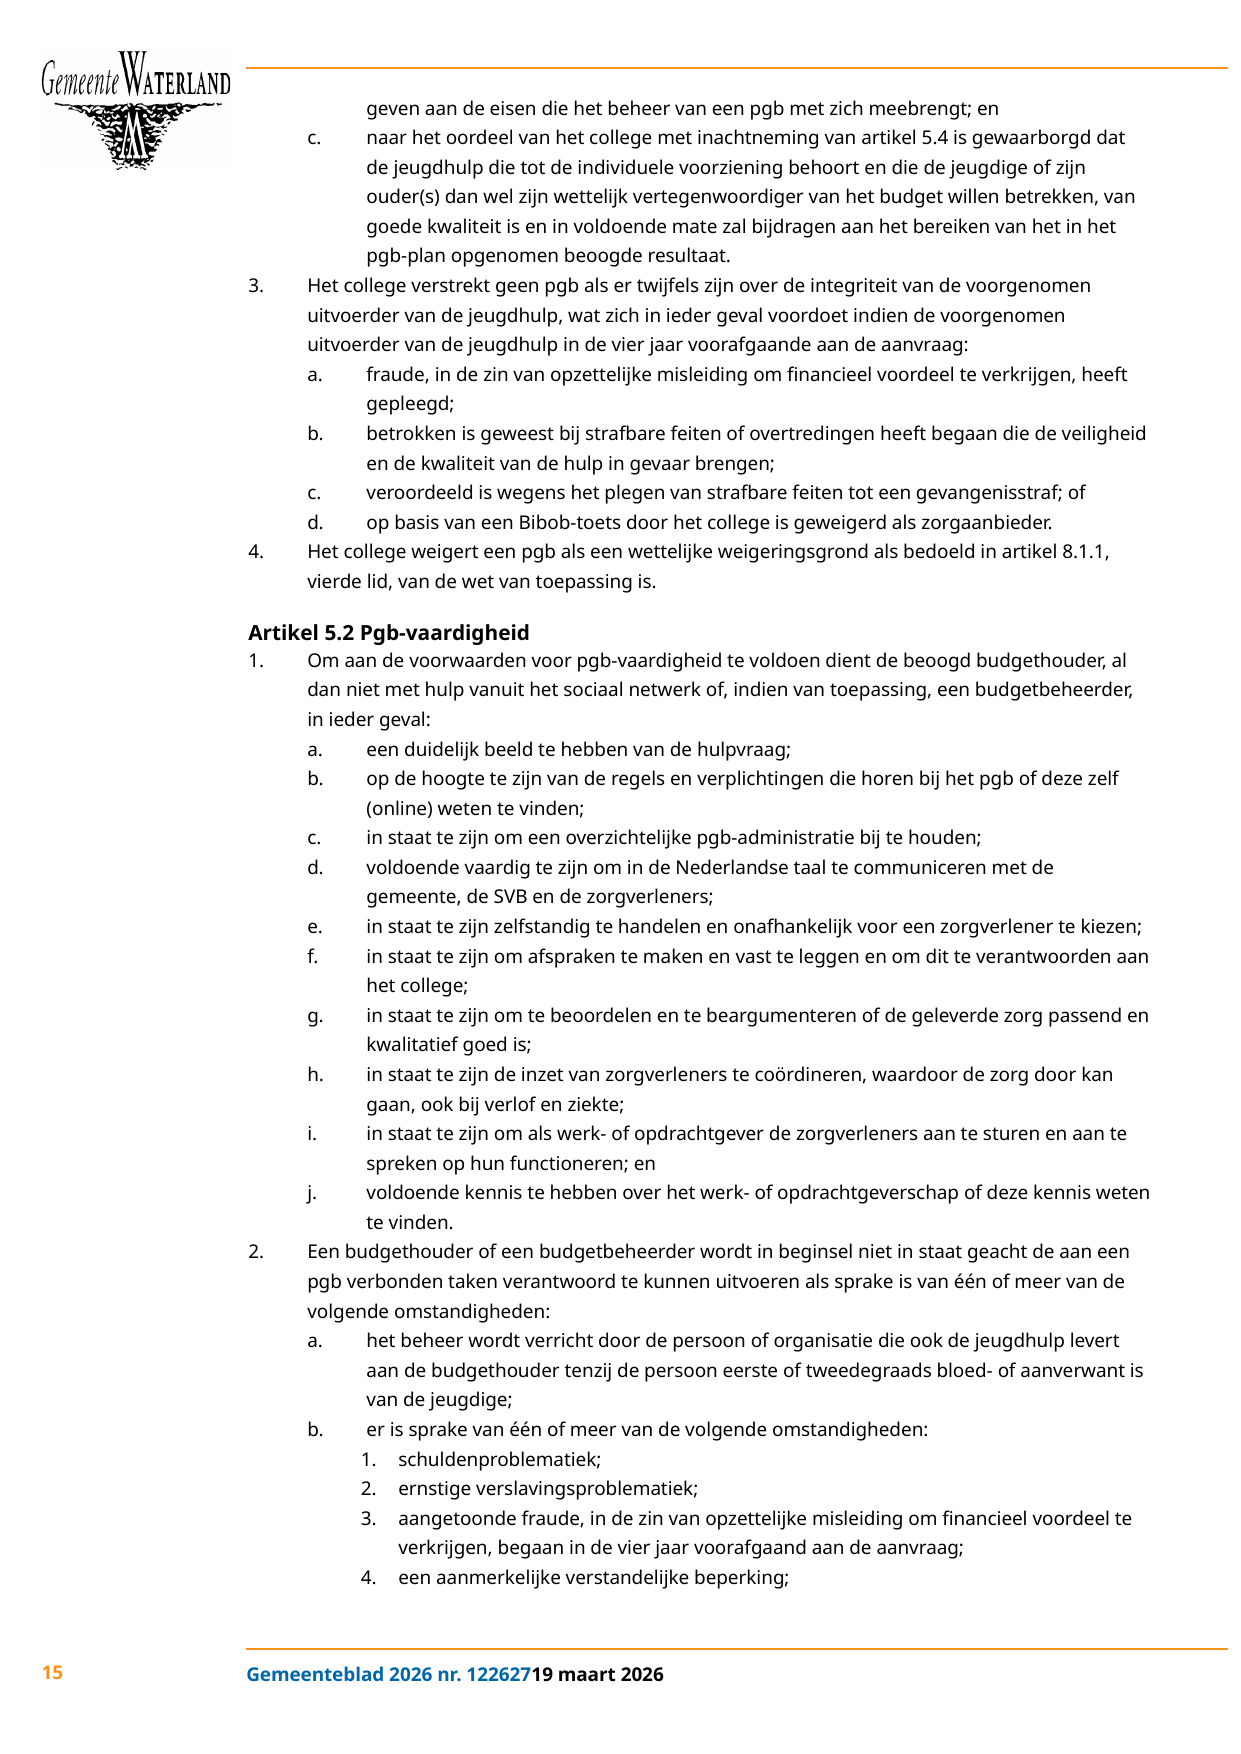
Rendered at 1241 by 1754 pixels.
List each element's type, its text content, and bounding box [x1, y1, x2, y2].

list ernstige verslavingsproblematiek; [361, 1475, 1152, 1501]
list Een budgethouder of een budgetbeheerder wordt in beginsel niet in staat geacht de aan een pgb verbonden taken verantwoord te kunnen uitvoeren als sprake is van één of meer van de volgende omstandigheden: [248, 1239, 1152, 1323]
list voldoende kennis te hebben over het werk- of opdrachtgeverschap of deze kennis weten te vinden. [307, 1179, 1152, 1235]
list veroordeeld is wegens het plegen van strafbare feiten tot een gevangenisstraf; of [307, 479, 1152, 505]
list in staat te zijn om een overzichtelijke pgb-administratie bij te houden; [307, 824, 1152, 850]
list Om aan de voorwaarden voor pgb-vaardigheid te voldoen dient de beoogd budgethouder, al dan niet met hulp vanuit het sociaal netwerk of, indien van toepassing, een budgetbeheerder, in ieder geval: [248, 647, 1152, 732]
list voldoende vaardig te zijn om in de Nederlandse taal te communiceren met de gemeente, de SVB en de zorgverleners; [307, 854, 1152, 909]
list op de hoogte te zijn van de regels en verplichtingen die horen bij het pgb of deze zelf (online) weten te vinden; [307, 765, 1152, 821]
list in staat te zijn de inzet van zorgverleners te coördineren, waardoor de zorg door kan gaan, ook bij verlof en ziekte; [307, 1061, 1152, 1116]
list op basis van een Bibob-toets door het college is geweigerd als zorgaanbieder. [307, 509, 1152, 535]
text Artikel 5.2 Pgb-vaardigheid [248, 618, 1152, 647]
list fraude, in de zin van opzettelijke misleiding om financieel voordeel te verkrijgen, heeft gepleegd; [307, 361, 1152, 416]
list een duidelijk beeld te hebben van de hulpvraag; [307, 736, 1152, 761]
list er is sprake van één of meer van de volgende omstandigheden: [307, 1416, 1152, 1442]
list betrokken is geweest bij strafbare feiten of overtredingen heeft begaan die de veiligheid en de kwaliteit van de hulp in gevaar brengen; [307, 420, 1152, 476]
list aangetoonde fraude, in de zin van opzettelijke misleiding om financieel voordeel te verkrijgen, begaan in de vier jaar voorafgaand aan de aanvraag; [361, 1505, 1152, 1560]
list een aanmerkelijke verstandelijke beperking; [361, 1564, 1152, 1590]
list in staat te zijn om te beoordelen en te beargumenteren of de geleverde zorg passend en kwalitatief goed is; [307, 1002, 1152, 1057]
list geven aan de eisen die het beheer van een pgb met zich meebrengt; en [307, 95, 1152, 121]
list in staat te zijn zelfstandig te handelen en onafhankelijk voor een zorgverlener te kiezen; [307, 913, 1152, 939]
list naar het oordeel van het college met inachtneming van artikel 5.4 is gewaarborgd dat de jeugdhulp die tot de individuele voorziening behoort en die de jeugdige of zijn ouder(s) dan wel zijn wettelijk vertegenwoordiger van het budget willen betrekken, van goede kwaliteit is en in voldoende mate zal bijdragen aan het bereiken van het in het pgb-plan opgenomen beoogde resultaat. [307, 124, 1152, 268]
list Het college verstrekt geen pgb als er twijfels zijn over de integriteit van de voorgenomen uitvoerder van de jeugdhulp, wat zich in ieder geval voordoet indien de voorgenomen uitvoerder van de jeugdhulp in de vier jaar voorafgaande aan de aanvraag: [248, 272, 1152, 357]
list in staat te zijn om afspraken te maken en vast te leggen en om dit te verantwoorden aan het college; [307, 943, 1152, 998]
list in staat te zijn om als werk- of opdrachtgever de zorgverleners aan te sturen en aan te spreken op hun functioneren; en [307, 1120, 1152, 1176]
list Het college weigert een pgb als een wettelijke weigeringsgrond als bedoeld in artikel 8.1.1, vierde lid, van de wet van toepassing is. [248, 538, 1152, 594]
list schuldenproblematiek; [361, 1446, 1152, 1471]
picture [41, 47, 231, 172]
list het beheer wordt verricht door de persoon of organisatie die ook de jeugdhulp levert aan de budgethouder tenzij de persoon eerste of tweedegraads bloed- of aanverwant is van de jeugdige; [307, 1327, 1152, 1412]
